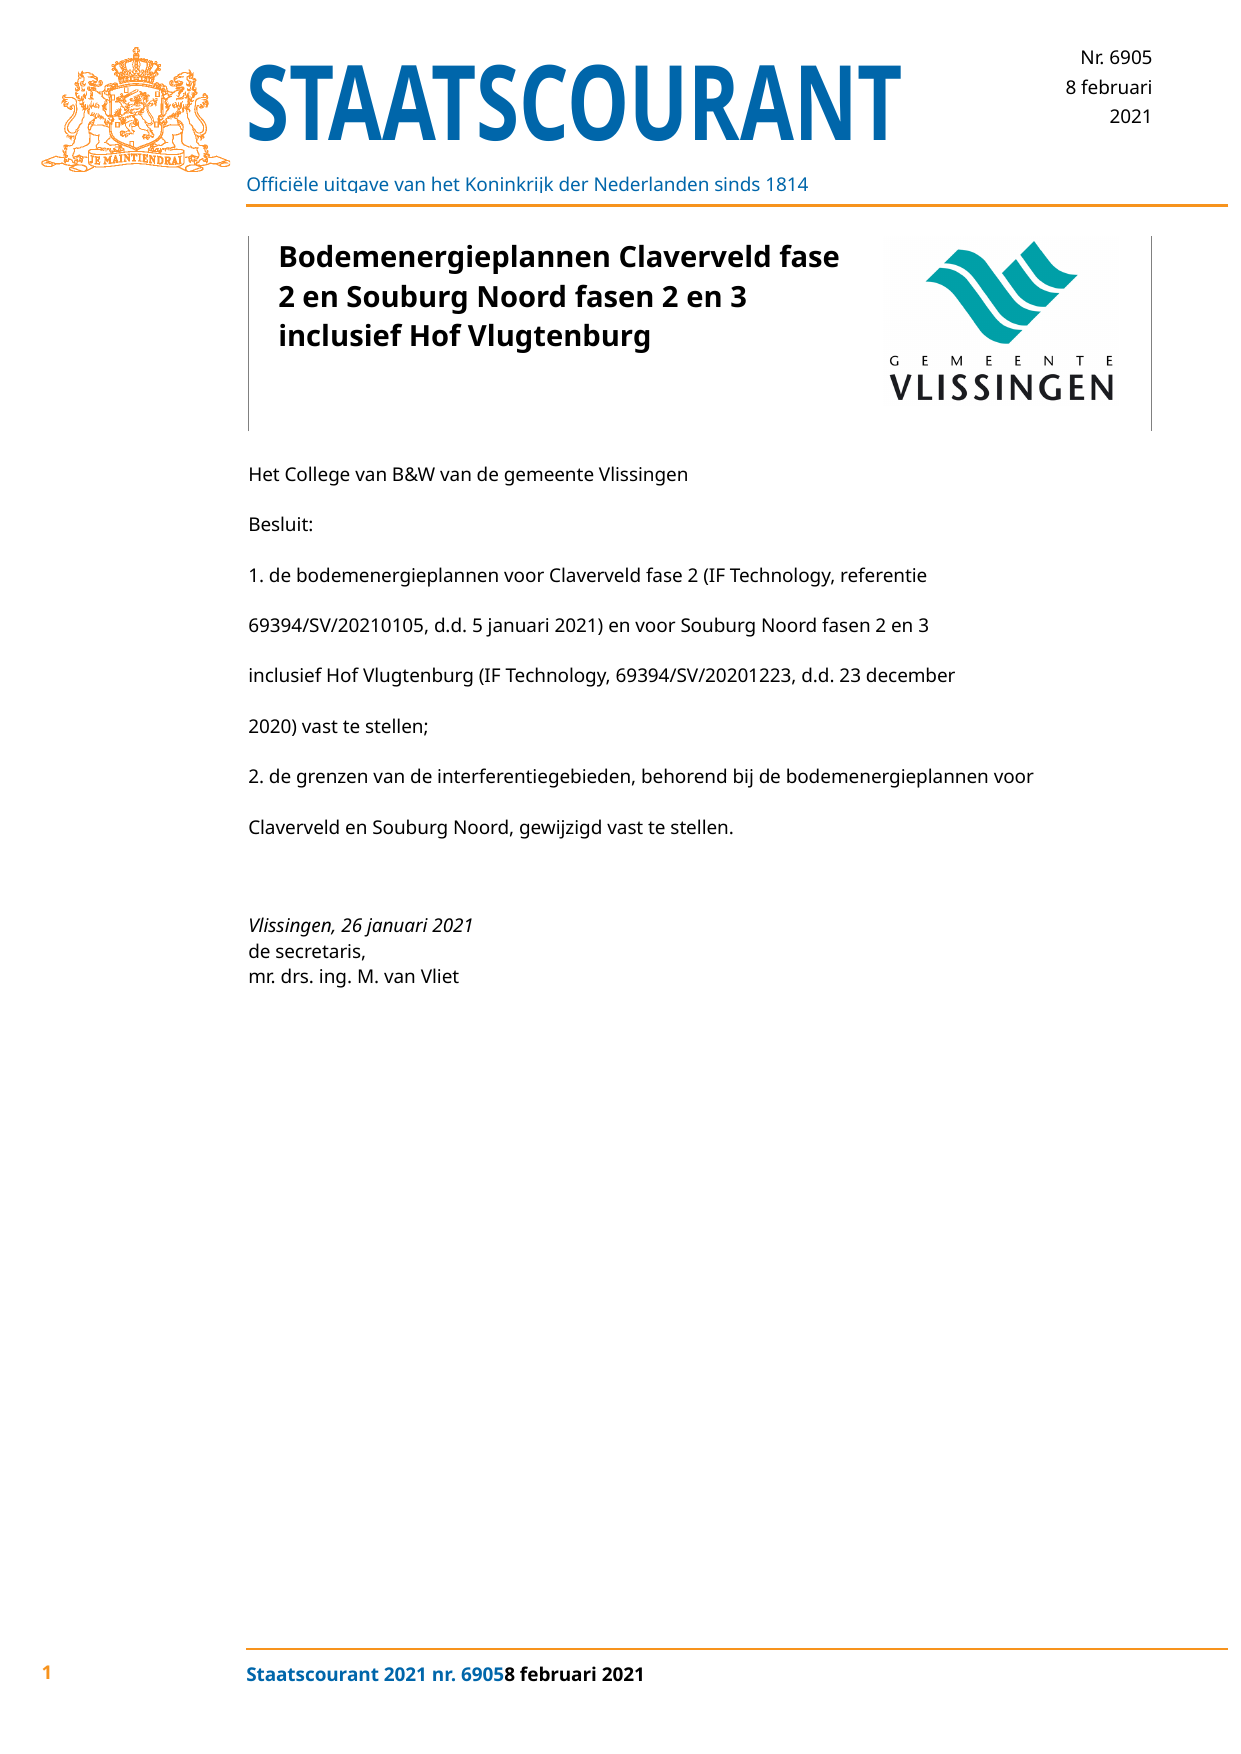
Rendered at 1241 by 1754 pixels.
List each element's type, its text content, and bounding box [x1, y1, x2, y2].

text de secretaris, [248, 938, 1152, 963]
text 69394/SV/20210105, d.d. 5 januari 2021) en voor Souburg Noord fasen 2 en 3 [248, 612, 1152, 638]
text mr. drs. ing. M. van Vliet [248, 963, 1152, 989]
text inclusief Hof Vlugtenburg (IF Technology, 69394/SV/20201223, d.d. 23 december [248, 663, 1152, 688]
text Claverveld en Souburg Noord, gewijzigd vast te stellen. [248, 814, 1152, 839]
picture [41, 47, 231, 172]
text 1. de bodemenergieplannen voor Claverveld fase 2 (IF Technology, referentie [248, 562, 1152, 587]
text 2020) vast te stellen; [248, 713, 1152, 739]
text 2. de grenzen van de interferentiegebieden, behorend bij de bodemenergieplannen voor [248, 763, 1152, 789]
table_header [850, 236, 1151, 431]
text Het College van B&W van de gemeente Vlissingen [248, 461, 1152, 487]
text Vlissingen, 26 januari 2021 [248, 912, 1152, 938]
picture [882, 236, 1119, 406]
text Besluit: [248, 511, 1152, 537]
table_header Bodemenergieplannen Claverveld fase 2 en Souburg Noord fasen 2 en 3 inclusief Hof Vlugtenburg [249, 236, 850, 431]
